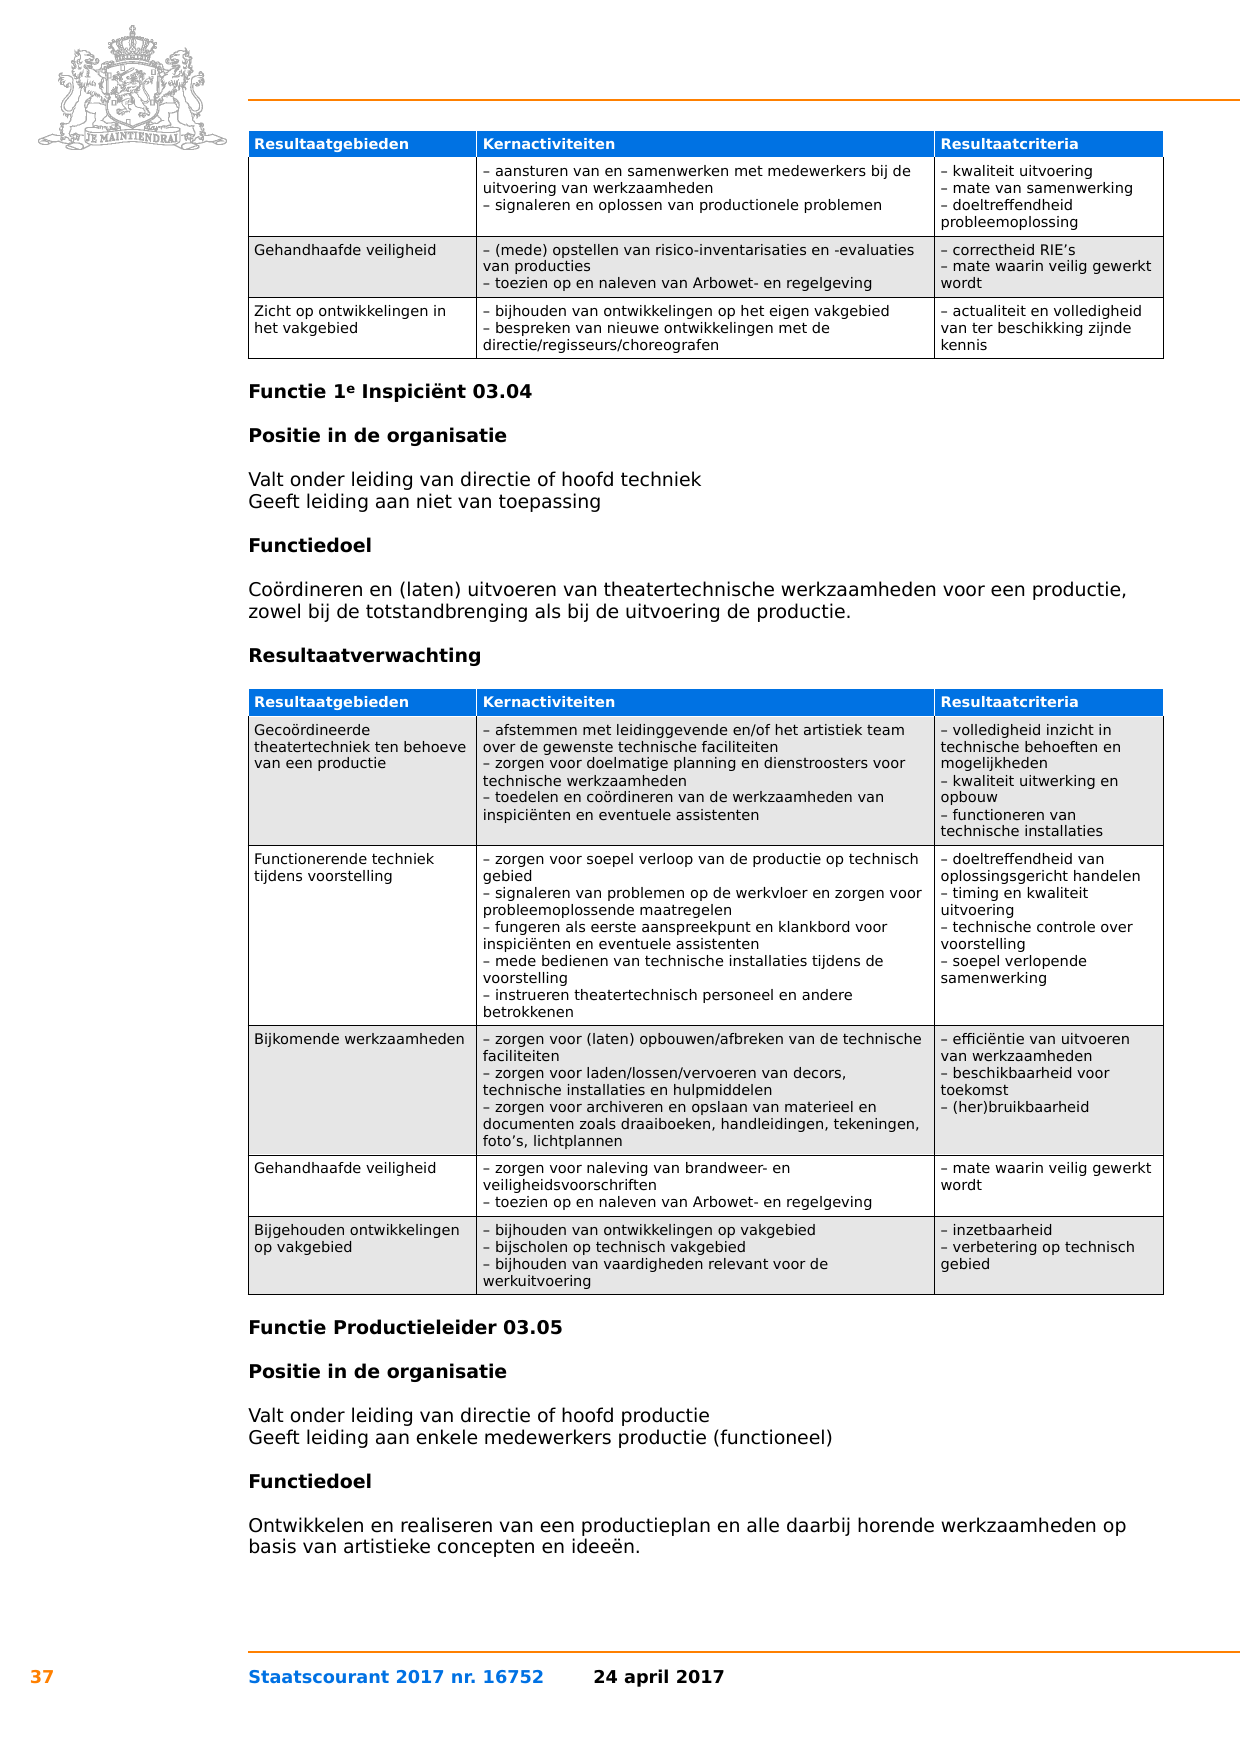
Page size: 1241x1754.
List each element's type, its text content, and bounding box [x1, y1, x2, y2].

subtitle Positie in de organisatie [248, 425, 1163, 447]
table_cell – volledigheid inzicht in technische behoeften en mogelijkheden – kwaliteit uitwerking en opbouw – functioneren van technische installaties [935, 717, 1163, 845]
table_cell – bijhouden van ontwikkelingen op het eigen vakgebied – bespreken van nieuwe ontwikkelingen met de directie/regisseurs/choreografen [477, 298, 934, 358]
text Coördineren en (laten) uitvoeren van theatertechnische werkzaamheden voor een productie, zowel bij de totstandbrenging als bij de uitvoering de productie. [248, 579, 1163, 623]
table_cell – zorgen voor naleving van brandweer- en veiligheidsvoorschriften – toezien op en naleven van Arbowet- en regelgeving [477, 1156, 934, 1216]
table_cell Gehandhaafde veiligheid [249, 1156, 476, 1216]
table_cell – aansturen van en samenwerken met medewerkers bij de uitvoering van werkzaamheden – signaleren en oplossen van productionele problemen [477, 158, 934, 236]
table_cell – inzetbaarheid – verbetering op technisch gebied [935, 1217, 1163, 1294]
text Geeft leiding aan niet van toepassing [248, 491, 1163, 513]
table_header Kernactiviteiten [477, 689, 934, 716]
table_header Resultaatgebieden [249, 689, 476, 716]
subtitle Functiedoel [248, 535, 1163, 557]
table_cell – zorgen voor (laten) opbouwen/afbreken van de technische faciliteiten – zorgen voor laden/lossen/vervoeren van decors, technische installaties en hulpmiddelen – zorgen voor archiveren en opslaan van materieel en documenten zoals draaiboeken, handleidingen, tekeningen, foto’s, lichtplannen [477, 1026, 934, 1154]
table_cell – (mede) opstellen van risico-inventarisaties en -evaluaties van producties – toezien op en naleven van Arbowet- en regelgeving [477, 237, 934, 297]
table_cell – afstemmen met leidinggevende en/of het artistiek team over de gewenste technische faciliteiten – zorgen voor doelmatige planning en dienstroosters voor technische werkzaamheden – toedelen en coördineren van de werkzaamheden van inspiciënten en eventuele assistenten [477, 717, 934, 845]
table_cell Gehandhaafde veiligheid [249, 237, 476, 297]
text Ontwikkelen en realiseren van een productieplan en alle daarbij horende werkzaamheden op basis van artistieke concepten en ideeën. [248, 1514, 1163, 1558]
table_cell Bijgehouden ontwikkelingen op vakgebied [249, 1217, 476, 1294]
table_header Kernactiviteiten [477, 131, 934, 157]
text Valt onder leiding van directie of hoofd productie [248, 1405, 1163, 1427]
table_cell – correctheid RIE’s – mate waarin veilig gewerkt wordt [935, 237, 1163, 297]
subtitle Functiedoel [248, 1471, 1163, 1493]
table_header Resultaatgebieden [249, 131, 476, 157]
table_cell Zicht op ontwikkelingen in het vakgebied [249, 298, 476, 358]
table_cell – mate waarin veilig gewerkt wordt [935, 1156, 1163, 1216]
table_cell – efficiëntie van uitvoeren van werkzaamheden – beschikbaarheid voor toekomst – (her)bruikbaarheid [935, 1026, 1163, 1154]
subtitle Functie 1e Inspiciënt 03.04 [248, 381, 1163, 403]
subtitle Functie Productieleider 03.05 [248, 1317, 1163, 1339]
table_cell – actualiteit en volledigheid van ter beschikking zijnde kennis [935, 298, 1163, 358]
table_cell – zorgen voor soepel verloop van de productie op technisch gebied – signaleren van problemen op de werkvloer en zorgen voor probleemoplossende maatregelen – fungeren als eerste aanspreekpunt en klankbord voor inspiciënten en eventuele assistenten – mede bedienen van technische installaties tijdens de voorstelling – instrueren theatertechnisch personeel en andere betrokkenen [477, 846, 934, 1025]
subtitle Resultaatverwachting [248, 644, 1163, 666]
table_cell Functionerende techniek tijdens voorstelling [249, 846, 476, 1025]
table_cell [249, 158, 476, 236]
table_cell Gecoördineerde theatertechniek ten behoeve van een productie [249, 717, 476, 845]
table_cell – kwaliteit uitvoering – mate van samenwerking – doeltreffendheid probleemoplossing [935, 158, 1163, 236]
table_header Resultaatcriteria [935, 689, 1163, 716]
table_cell Bijkomende werkzaamheden [249, 1026, 476, 1154]
table_cell – doeltreffendheid van oplossingsgericht handelen – timing en kwaliteit uitvoering – technische controle over voorstelling – soepel verlopende samenwerking [935, 846, 1163, 1025]
text Geeft leiding aan enkele medewerkers productie (functioneel) [248, 1427, 1163, 1449]
table_header Resultaatcriteria [935, 131, 1163, 157]
table_cell – bijhouden van ontwikkelingen op vakgebied – bijscholen op technisch vakgebied – bijhouden van vaardigheden relevant voor de werkuitvoering [477, 1217, 934, 1294]
picture [38, 25, 227, 150]
text Valt onder leiding van directie of hoofd techniek [248, 469, 1163, 491]
subtitle Positie in de organisatie [248, 1361, 1163, 1383]
